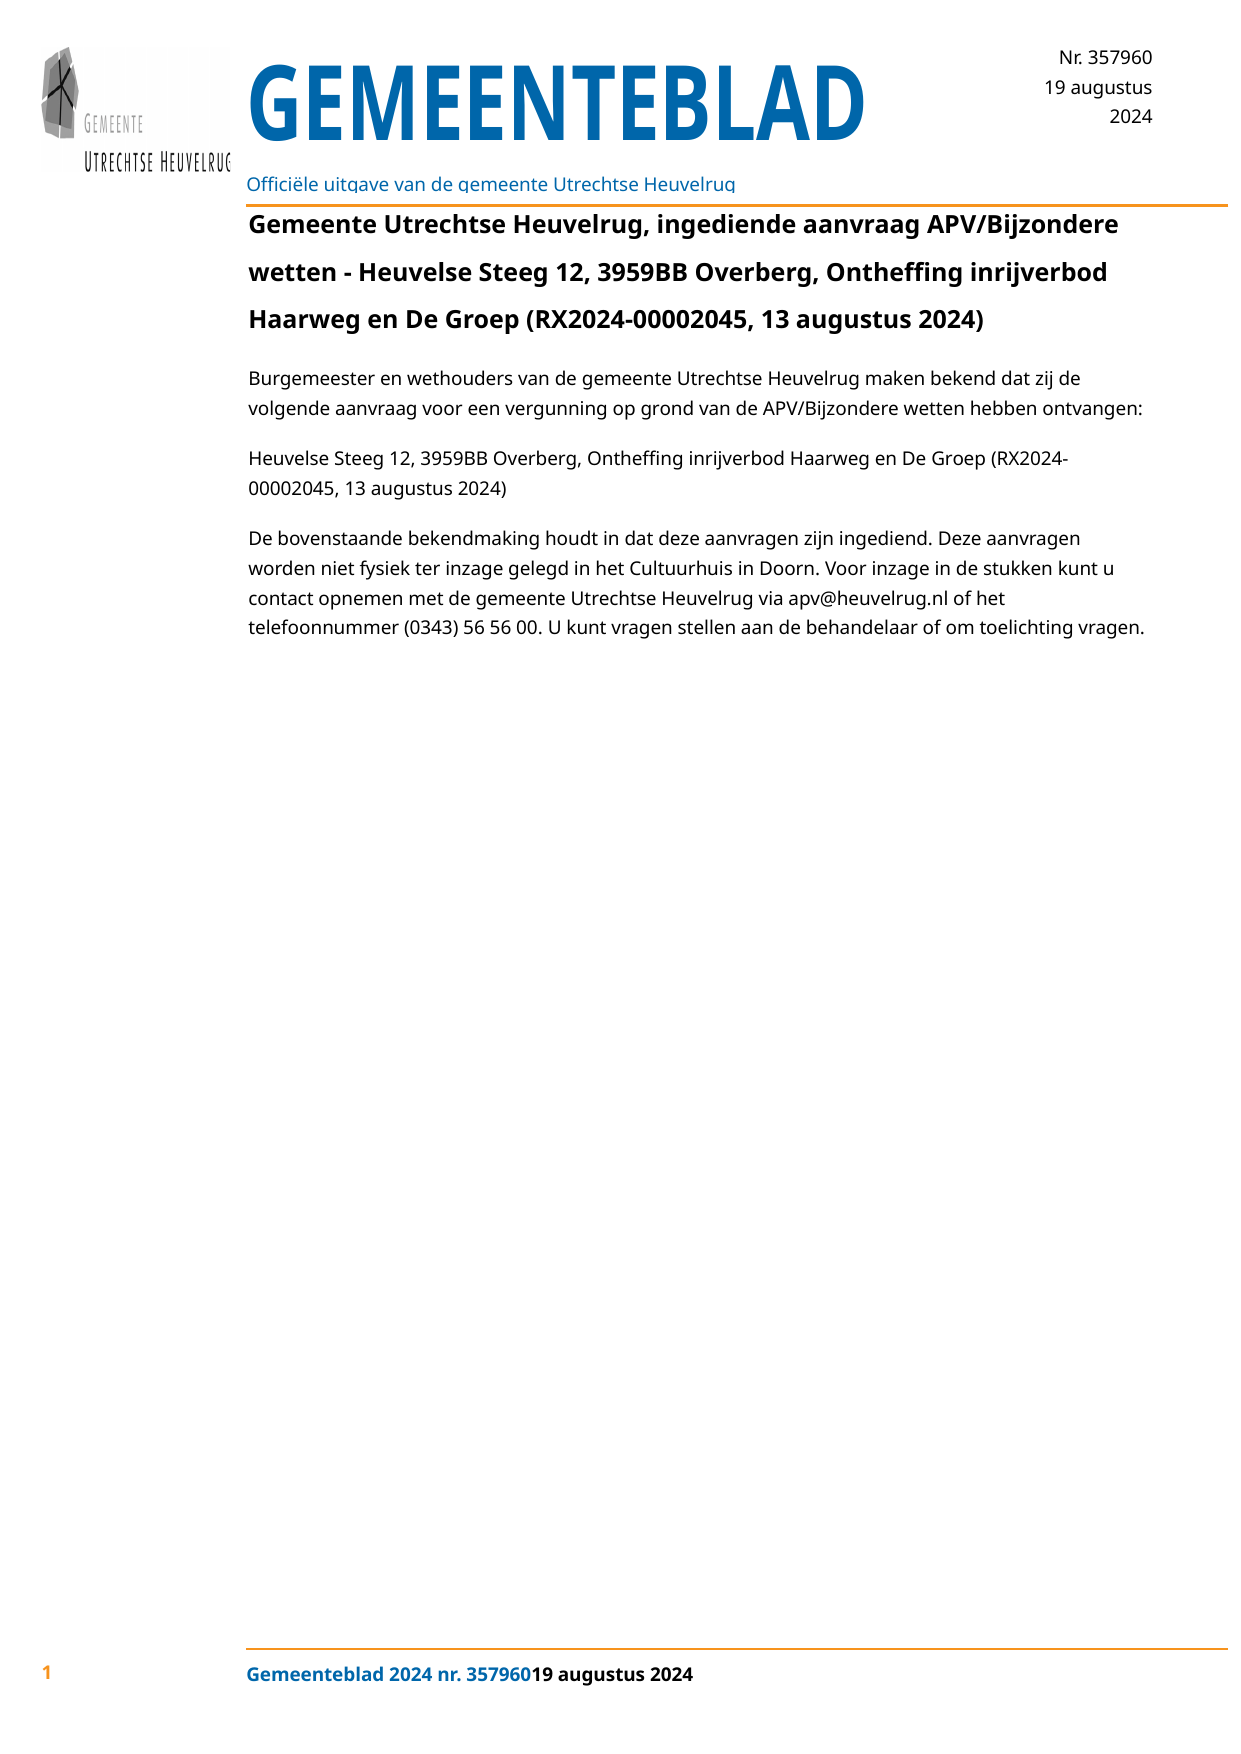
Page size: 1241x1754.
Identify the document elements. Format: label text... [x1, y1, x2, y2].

text Heuvelse Steeg 12, 3959BB Overberg, Ontheffing inrijverbod Haarweg en De Groep (RX2024-00002045, 13 augustus 2024) [248, 446, 1152, 501]
picture [41, 47, 231, 172]
text De bovenstaande bekendmaking houdt in dat deze aanvragen zijn ingediend. Deze aanvragen worden niet fysiek ter inzage gelegd in het Cultuurhuis in Doorn. Voor inzage in de stukken kunt u contact opnemen met de gemeente Utrechtse Heuvelrug via apv@heuvelrug.nl of het telefoonnummer (0343) 56 56 00. U kunt vragen stellen aan de behandelaar of om toelichting vragen. [248, 526, 1152, 640]
text Burgemeester en wethouders van de gemeente Utrechtse Heuvelrug maken bekend dat zij de volgende aanvraag voor een vergunning op grond van de APV/Bijzondere wetten hebben ontvangen: [248, 366, 1152, 421]
text Gemeente Utrechtse Heuvelrug, ingediende aanvraag APV/Bijzondere wetten - Heuvelse Steeg 12, 3959BB Overberg, Ontheffing inrijverbod Haarweg en De Groep (RX2024-00002045, 13 augustus 2024) [248, 207, 1152, 336]
